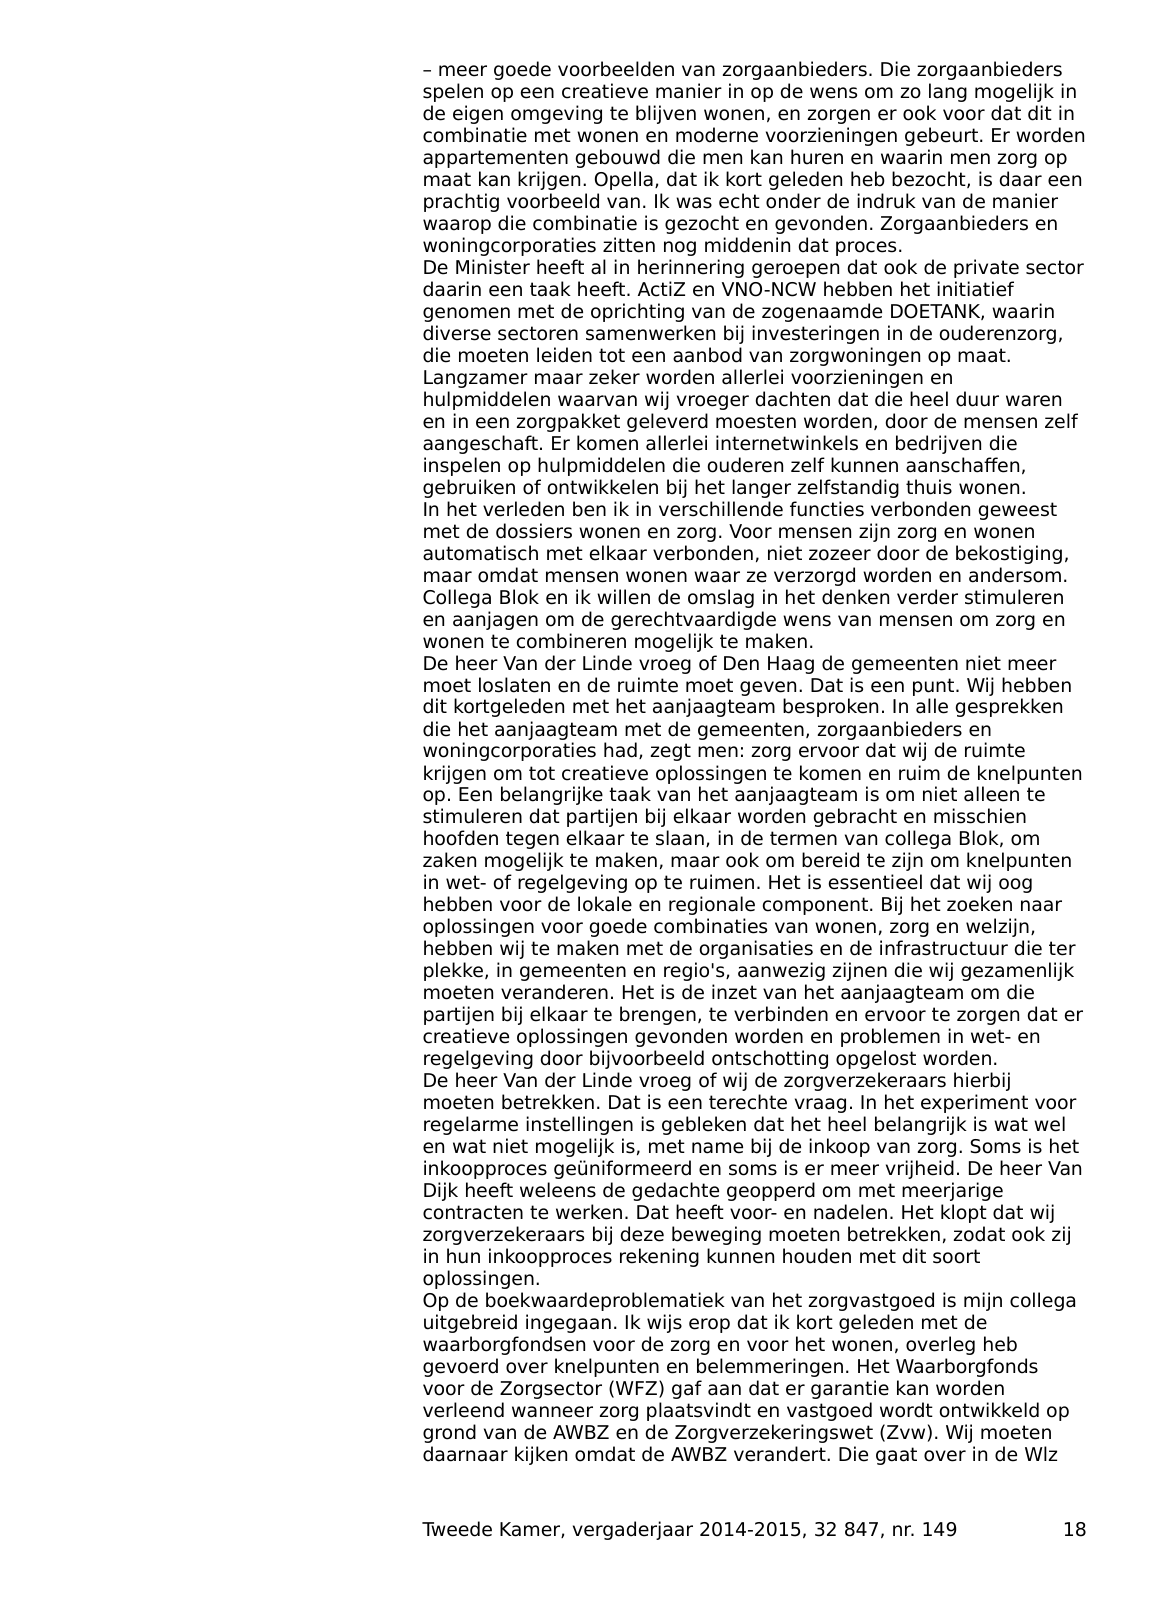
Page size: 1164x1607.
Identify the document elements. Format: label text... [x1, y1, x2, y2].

text Op de boekwaardeproblematiek van het zorgvastgoed is mijn collega uitgebreid ingegaan. Ik wijs erop dat ik kort geleden met de waarborgfondsen voor de zorg en voor het wonen, overleg heb gevoerd over knelpunten en belemmeringen. Het Waarborgfonds voor de Zorgsector (WFZ) gaf aan dat er garantie kan worden verleend wanneer zorg plaatsvindt en vastgoed wordt ontwikkeld op grond van de AWBZ en de Zorgverzekeringswet (Zvw). Wij moeten daarnaar kijken omdat de AWBZ verandert. Die gaat over in de Wlz [422, 1290, 1087, 1466]
text – meer goede voorbeelden van zorgaanbieders. Die zorgaanbieders spelen op een creatieve manier in op de wens om zo lang mogelijk in de eigen omgeving te blijven wonen, en zorgen er ook voor dat dit in combinatie met wonen en moderne voorzieningen gebeurt. Er worden appartementen gebouwd die men kan huren en waarin men zorg op maat kan krijgen. Opella, dat ik kort geleden heb bezocht, is daar een prachtig voorbeeld van. Ik was echt onder de indruk van de manier waarop die combinatie is gezocht en gevonden. Zorgaanbieders en woningcorporaties zitten nog middenin dat proces. [422, 59, 1087, 257]
text De heer Van der Linde vroeg of Den Haag de gemeenten niet meer moet loslaten en de ruimte moet geven. Dat is een punt. Wij hebben dit kortgeleden met het aanjaagteam besproken. In alle gesprekken die het aanjaagteam met de gemeenten, zorgaanbieders en woningcorporaties had, zegt men: zorg ervoor dat wij de ruimte krijgen om tot creatieve oplossingen te komen en ruim de knelpunten op. Een belangrijke taak van het aanjaagteam is om niet alleen te stimuleren dat partijen bij elkaar worden gebracht en misschien hoofden tegen elkaar te slaan, in de termen van collega Blok, om zaken mogelijk te maken, maar ook om bereid te zijn om knelpunten in wet- of regelgeving op te ruimen. Het is essentieel dat wij oog hebben voor de lokale en regionale component. Bij het zoeken naar oplossingen voor goede combinaties van wonen, zorg en welzijn, hebben wij te maken met de organisaties en de infrastructuur die ter plekke, in gemeenten en regio's, aanwezig zijnen die wij gezamenlijk moeten veranderen. Het is de inzet van het aanjaagteam om die partijen bij elkaar te brengen, te verbinden en ervoor te zorgen dat er creatieve oplossingen gevonden worden en problemen in wet- en regelgeving door bijvoorbeeld ontschotting opgelost worden. [422, 652, 1087, 1070]
text In het verleden ben ik in verschillende functies verbonden geweest met de dossiers wonen en zorg. Voor mensen zijn zorg en wonen automatisch met elkaar verbonden, niet zozeer door de bekostiging, maar omdat mensen wonen waar ze verzorgd worden en andersom. Collega Blok en ik willen de omslag in het denken verder stimuleren en aanjagen om de gerechtvaardigde wens van mensen om zorg en wonen te combineren mogelijk te maken. [422, 499, 1087, 652]
text De heer Van der Linde vroeg of wij de zorgverzekeraars hierbij moeten betrekken. Dat is een terechte vraag. In het experiment voor regelarme instellingen is gebleken dat het heel belangrijk is wat wel en wat niet mogelijk is, met name bij de inkoop van zorg. Soms is het inkoopproces geüniformeerd en soms is er meer vrijheid. De heer Van Dijk heeft weleens de gedachte geopperd om met meerjarige contracten te werken. Dat heeft voor- en nadelen. Het klopt dat wij zorgverzekeraars bij deze beweging moeten betrekken, zodat ook zij in hun inkoopproces rekening kunnen houden met dit soort oplossingen. [422, 1070, 1087, 1290]
text De Minister heeft al in herinnering geroepen dat ook de private sector daarin een taak heeft. ActiZ en VNO-NCW hebben het initiatief genomen met de oprichting van de zogenaamde DOETANK, waarin diverse sectoren samenwerken bij investeringen in de ouderenzorg, die moeten leiden tot een aanbod van zorgwoningen op maat. Langzamer maar zeker worden allerlei voorzieningen en hulpmiddelen waarvan wij vroeger dachten dat die heel duur waren en in een zorgpakket geleverd moesten worden, door de mensen zelf aangeschaft. Er komen allerlei internetwinkels en bedrijven die inspelen op hulpmiddelen die ouderen zelf kunnen aanschaffen, gebruiken of ontwikkelen bij het langer zelfstandig thuis wonen. [422, 257, 1087, 499]
